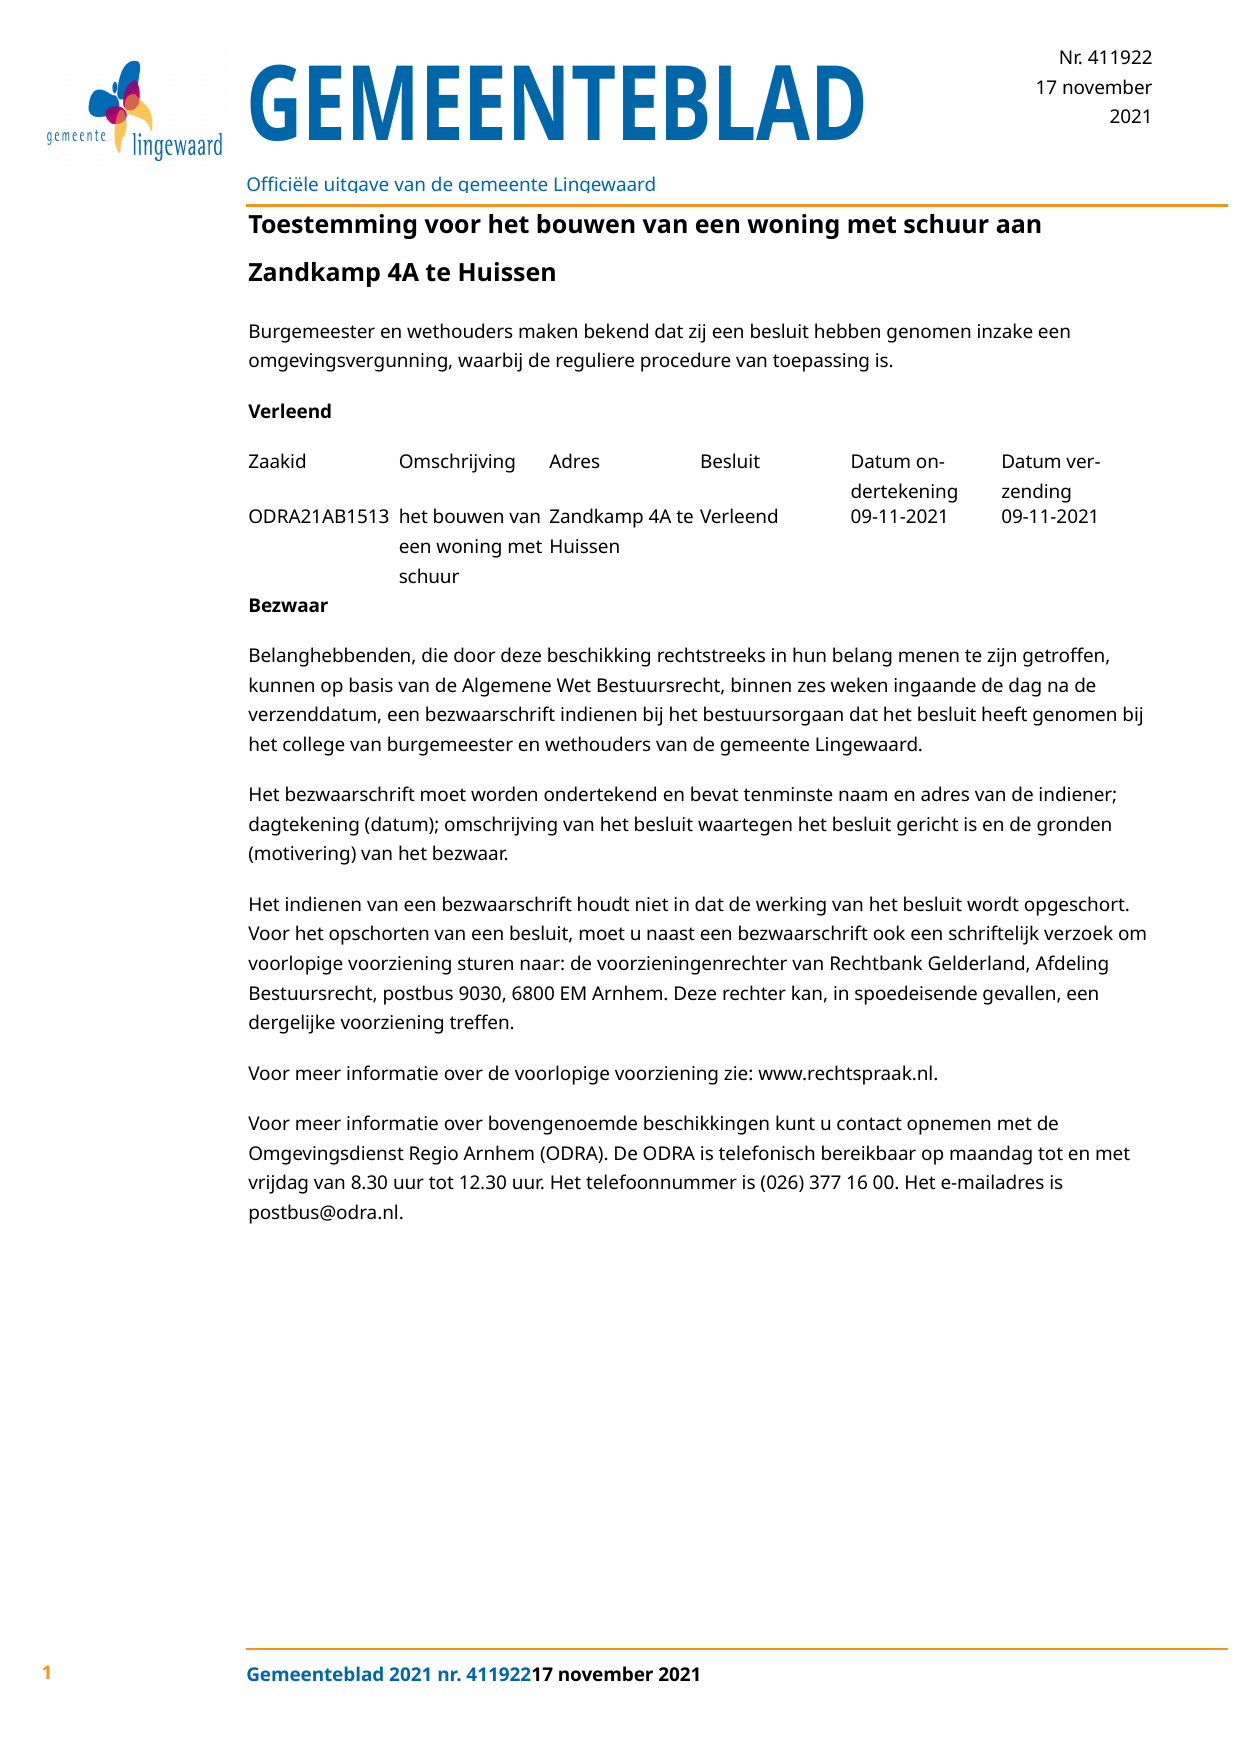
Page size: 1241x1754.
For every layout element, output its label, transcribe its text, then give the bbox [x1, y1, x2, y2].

text Verleend [248, 398, 1152, 424]
picture [41, 47, 231, 172]
table_header Datum ver-zending [1001, 449, 1152, 504]
table_header Zaakid [248, 449, 398, 504]
text Voor meer informatie over de voorlopige voorziening zie: www.rechtspraak.nl. [248, 1060, 1152, 1086]
text Het indienen van een bezwaarschrift houdt niet in dat de werking van het besluit wordt opgeschort. Voor het opschorten van een besluit, moet u naast een bezwaarschrift ook een schriftelijk verzoek om voorlopige voorziening sturen naar: de voorzieningenrechter van Rechtbank Gelderland, Afdeling Bestuursrecht, postbus 9030, 6800 EM Arnhem. Deze rechter kan, in spoedeisende gevallen, een dergelijke voorziening treffen. [248, 891, 1152, 1035]
text Bezwaar [248, 592, 1152, 618]
table_cell Verleend [700, 504, 850, 589]
table_cell Zandkamp 4A te Huissen [549, 504, 700, 589]
text Belanghebbenden, die door deze beschikking rechtstreeks in hun belang menen te zijn getroffen, kunnen op basis van de Algemene Wet Bestuursrecht, binnen zes weken ingaande de dag na de verzenddatum, een bezwaarschrift indienen bij het bestuursorgaan dat het besluit heeft genomen bij het college van burgemeester en wethouders van de gemeente Lingewaard. [248, 642, 1152, 757]
table_header Adres [549, 449, 700, 504]
table_header Besluit [700, 449, 850, 504]
table_cell 09-11-2021 [850, 504, 1001, 589]
table_cell het bouwen van een woning met schuur [399, 504, 549, 589]
table_header Datum on-dertekening [850, 449, 1001, 504]
text Toestemming voor het bouwen van een woning met schuur aan Zandkamp 4A te Huissen [248, 207, 1152, 288]
text Het bezwaarschrift moet worden ondertekend en bevat tenminste naam en adres van de indiener; dagtekening (datum); omschrijving van het besluit waartegen het besluit gericht is en de gronden (motivering) van het bezwaar. [248, 781, 1152, 866]
table_cell ODRA21AB1513 [248, 504, 398, 589]
text Burgemeester en wethouders maken bekend dat zij een besluit hebben genomen inzake een omgevingsvergunning, waarbij de reguliere procedure van toepassing is. [248, 318, 1152, 373]
table_header Omschrijving [399, 449, 549, 504]
text Voor meer informatie over bovengenoemde beschikkingen kunt u contact opnemen met de Omgevingsdienst Regio Arnhem (ODRA). De ODRA is telefonisch bereikbaar op maandag tot en met vrijdag van 8.30 uur tot 12.30 uur. Het telefoonnummer is (026) 377 16 00. Het e-mailadres is postbus@odra.nl. [248, 1110, 1152, 1225]
table_cell 09-11-2021 [1001, 504, 1152, 589]
